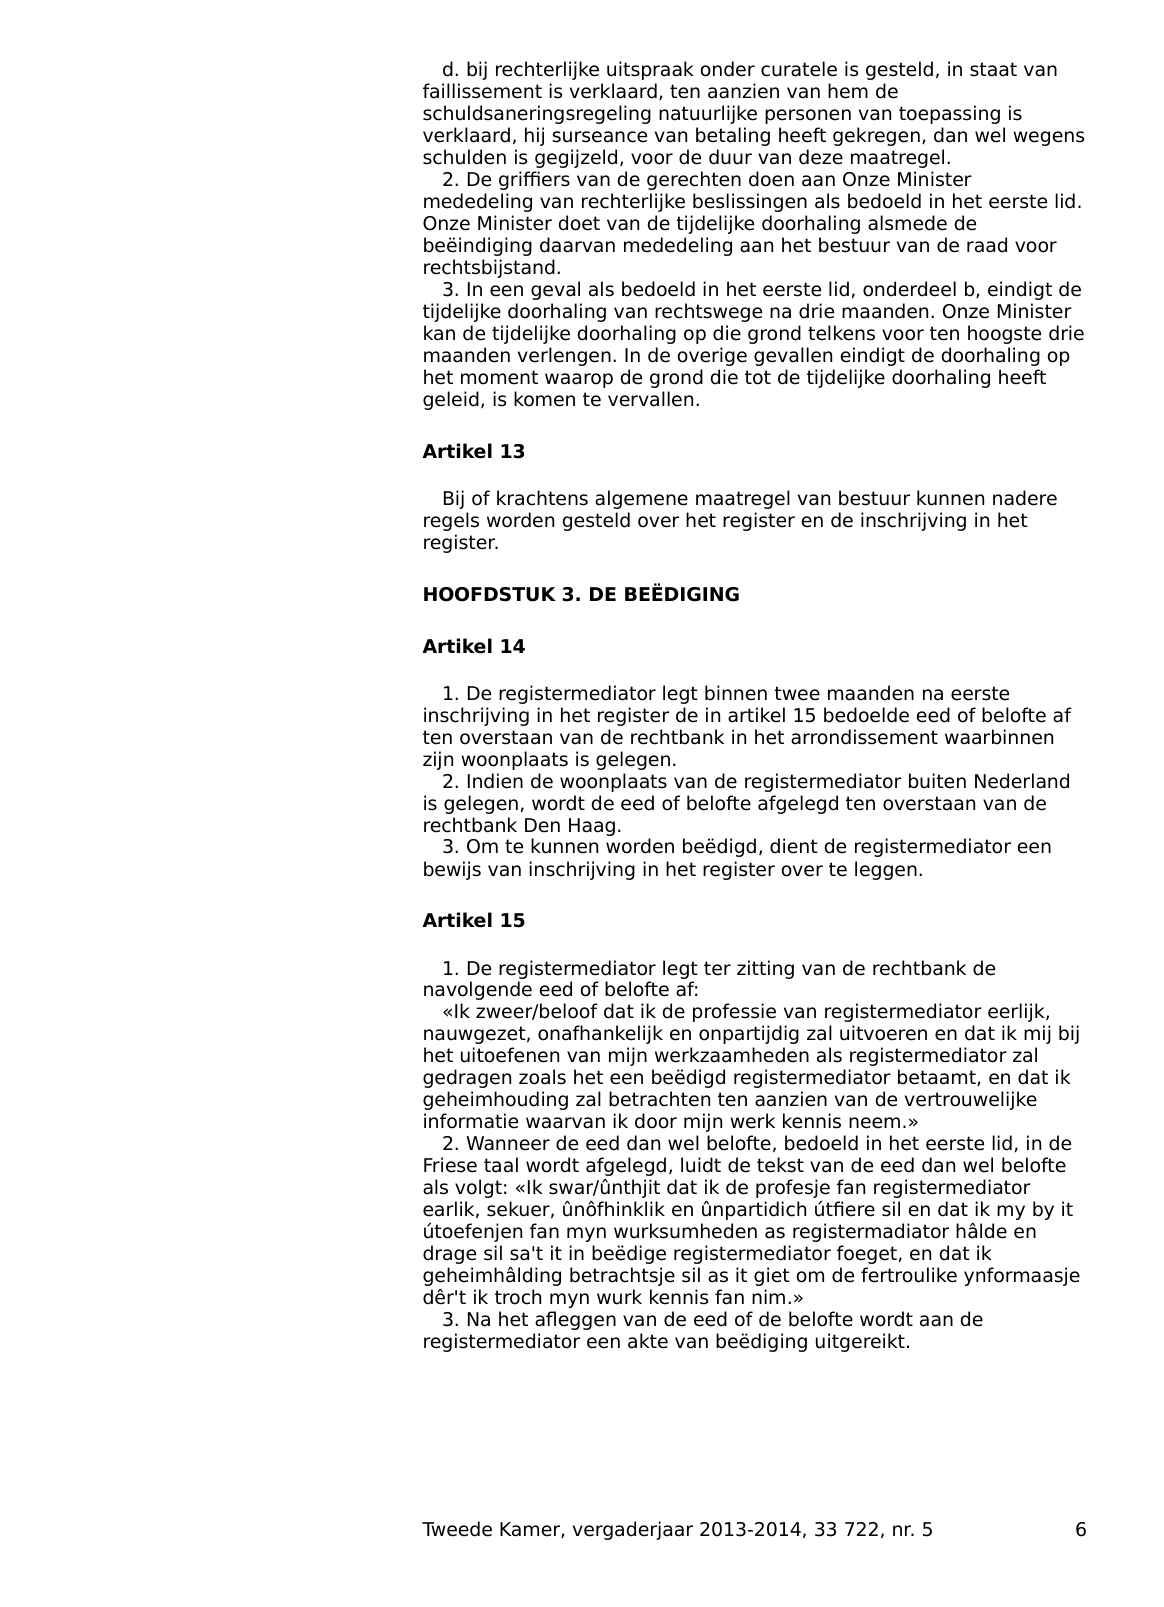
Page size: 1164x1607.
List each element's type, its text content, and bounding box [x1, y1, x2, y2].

subtitle HOOFDSTUK 3. DE BEËDIGING [422, 584, 1087, 606]
text 3. Om te kunnen worden beëdigd, dient de registermediator een bewijs van inschrijving in het register over te leggen. [422, 836, 1087, 880]
subtitle Artikel 15 [422, 910, 1087, 932]
text «Ik zweer/beloof dat ik de professie van registermediator eerlijk, nauwgezet, onafhankelijk en onpartijdig zal uitvoeren en dat ik mij bij het uitoefenen van mijn werkzaamheden als registermediator zal gedragen zoals het een beëdigd registermediator betaamt, en dat ik geheimhouding zal betrachten ten aanzien van de vertrouwelijke informatie waarvan ik door mijn werk kennis neem.» [422, 1001, 1087, 1133]
text 2. Wanneer de eed dan wel belofte, bedoeld in het eerste lid, in de Friese taal wordt afgelegd, luidt de tekst van de eed dan wel belofte als volgt: «Ik swar/ûnthjit dat ik de profesje fan registermediator earlik, sekuer, ûnôfhinklik en ûnpartidich útfiere sil en dat ik my by it útoefenjen fan myn wurksumheden as registermadiator hâlde en drage sil sa't it in beëdige registermediator foeget, en dat ik geheimhâlding betrachtsje sil as it giet om de fertroulike ynformaasje dêr't ik troch myn wurk kennis fan nim.» [422, 1133, 1087, 1309]
subtitle Artikel 13 [422, 441, 1087, 463]
text 1. De registermediator legt ter zitting van de rechtbank de navolgende eed of belofte af: [422, 957, 1087, 1001]
text 2. Indien de woonplaats van de registermediator buiten Nederland is gelegen, wordt de eed of belofte afgelegd ten overstaan van de rechtbank Den Haag. [422, 771, 1087, 836]
text 3. Na het afleggen van de eed of de belofte wordt aan de registermediator een akte van beëdiging uitgereikt. [422, 1309, 1087, 1353]
text 1. De registermediator legt binnen twee maanden na eerste inschrijving in het register de in artikel 15 bedoelde eed of belofte af ten overstaan van de rechtbank in het arrondissement waarbinnen zijn woonplaats is gelegen. [422, 683, 1087, 771]
text 2. De griffiers van de gerechten doen aan Onze Minister mededeling van rechterlijke beslissingen als bedoeld in het eerste lid. Onze Minister doet van de tijdelijke doorhaling alsmede de beëindiging daarvan mededeling aan het bestuur van de raad voor rechtsbijstand. [422, 169, 1087, 279]
subtitle Artikel 14 [422, 636, 1087, 658]
text 3. In een geval als bedoeld in het eerste lid, onderdeel b, eindigt de tijdelijke doorhaling van rechtswege na drie maanden. Onze Minister kan de tijdelijke doorhaling op die grond telkens voor ten hoogste drie maanden verlengen. In de overige gevallen eindigt de doorhaling op het moment waarop de grond die tot de tijdelijke doorhaling heeft geleid, is komen te vervallen. [422, 279, 1087, 411]
text d. bij rechterlijke uitspraak onder curatele is gesteld, in staat van faillissement is verklaard, ten aanzien van hem de schuldsaneringsregeling natuurlijke personen van toepassing is verklaard, hij surseance van betaling heeft gekregen, dan wel wegens schulden is gegijzeld, voor de duur van deze maatregel. [422, 59, 1087, 169]
text Bij of krachtens algemene maatregel van bestuur kunnen nadere regels worden gesteld over het register en de inschrijving in het register. [422, 488, 1087, 554]
